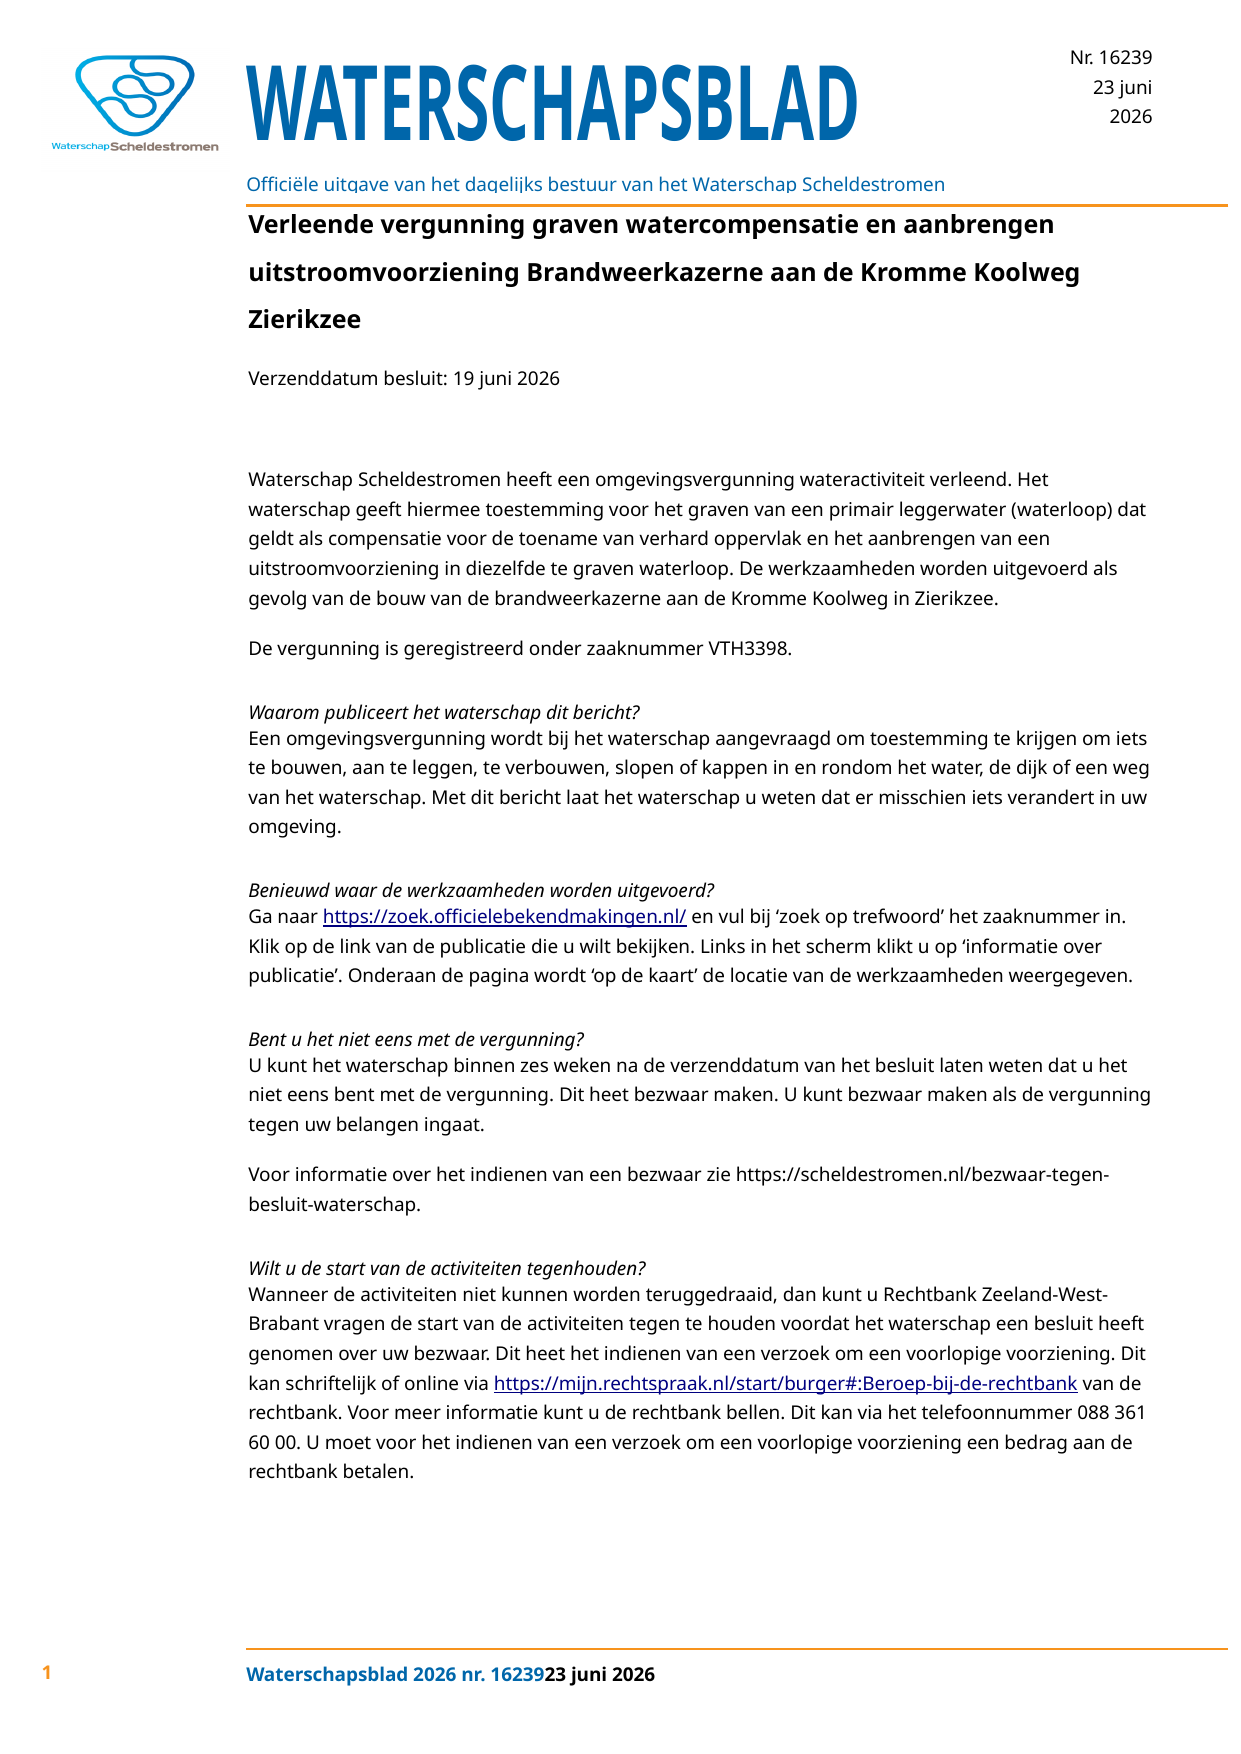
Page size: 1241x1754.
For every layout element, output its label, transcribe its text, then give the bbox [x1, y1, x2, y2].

text Waarom publiceert het waterschap dit bericht? [248, 699, 1152, 725]
text Benieuwd waar de werkzaamheden worden uitgevoerd? [248, 877, 1152, 903]
text U kunt het waterschap binnen zes weken na de verzenddatum van het besluit laten weten dat u het niet eens bent met de vergunning. Dit heet bezwaar maken. U kunt bezwaar maken als de vergunning tegen uw belangen ingaat. [248, 1052, 1152, 1137]
text De vergunning is geregistreerd onder zaaknummer VTH3398. [248, 635, 1152, 661]
text Wanneer de activiteiten niet kunnen worden teruggedraaid, dan kunt u Rechtbank Zeeland-West-Brabant vragen de start van de activiteiten tegen te houden voordat het waterschap een besluit heeft genomen over uw bezwaar. Dit heet het indienen van een verzoek om een voorlopige voorziening. Dit kan schriftelijk of online via https://mijn.rechtspraak.nl/start/burger#:Beroep-bij-de-rechtbank van de rechtbank. Voor meer informatie kunt u de rechtbank bellen. Dit kan via het telefoonnummer 088 361 60 00. U moet voor het indienen van een verzoek om een voorlopige voorziening een bedrag aan de rechtbank betalen. [248, 1281, 1152, 1484]
text Voor informatie over het indienen van een bezwaar zie https://scheldestromen.nl/bezwaar-tegen-besluit-waterschap. [248, 1162, 1152, 1217]
text Waterschap Scheldestromen heeft een omgevingsvergunning wateractiviteit verleend. Het waterschap geeft hiermee toestemming voor het graven van een primair leggerwater (waterloop) dat geldt als compensatie voor de toename van verhard oppervlak en het aanbrengen van een uitstroomvoorziening in diezelfde te graven waterloop. De werkzaamheden worden uitgevoerd als gevolg van de bouw van de brandweerkazerne aan de Kromme Koolweg in Zierikzee. [248, 466, 1152, 610]
picture [41, 47, 231, 172]
text Ga naar https://zoek.officielebekendmakingen.nl/ en vul bij ‘zoek op trefwoord’ het zaaknummer in. Klik op de link van de publicatie die u wilt bekijken. Links in het scherm klikt u op ‘informatie over publicatie’. Onderaan de pagina wordt ‘op de kaart’ de locatie van de werkzaamheden weergegeven. [248, 903, 1152, 988]
text Verzenddatum besluit: 19 juni 2026 [248, 366, 1152, 391]
text Wilt u de start van de activiteiten tegenhouden? [248, 1255, 1152, 1281]
text Bent u het niet eens met de vergunning? [248, 1026, 1152, 1052]
text Verleende vergunning graven watercompensatie en aanbrengen uitstroomvoorziening Brandweerkazerne aan de Kromme Koolweg Zierikzee [248, 207, 1152, 336]
text Een omgevingsvergunning wordt bij het waterschap aangevraagd om toestemming te krijgen om iets te bouwen, aan te leggen, te verbouwen, slopen of kappen in en rondom het water, de dijk of een weg van het waterschap. Met dit bericht laat het waterschap u weten dat er misschien iets verandert in uw omgeving. [248, 725, 1152, 839]
